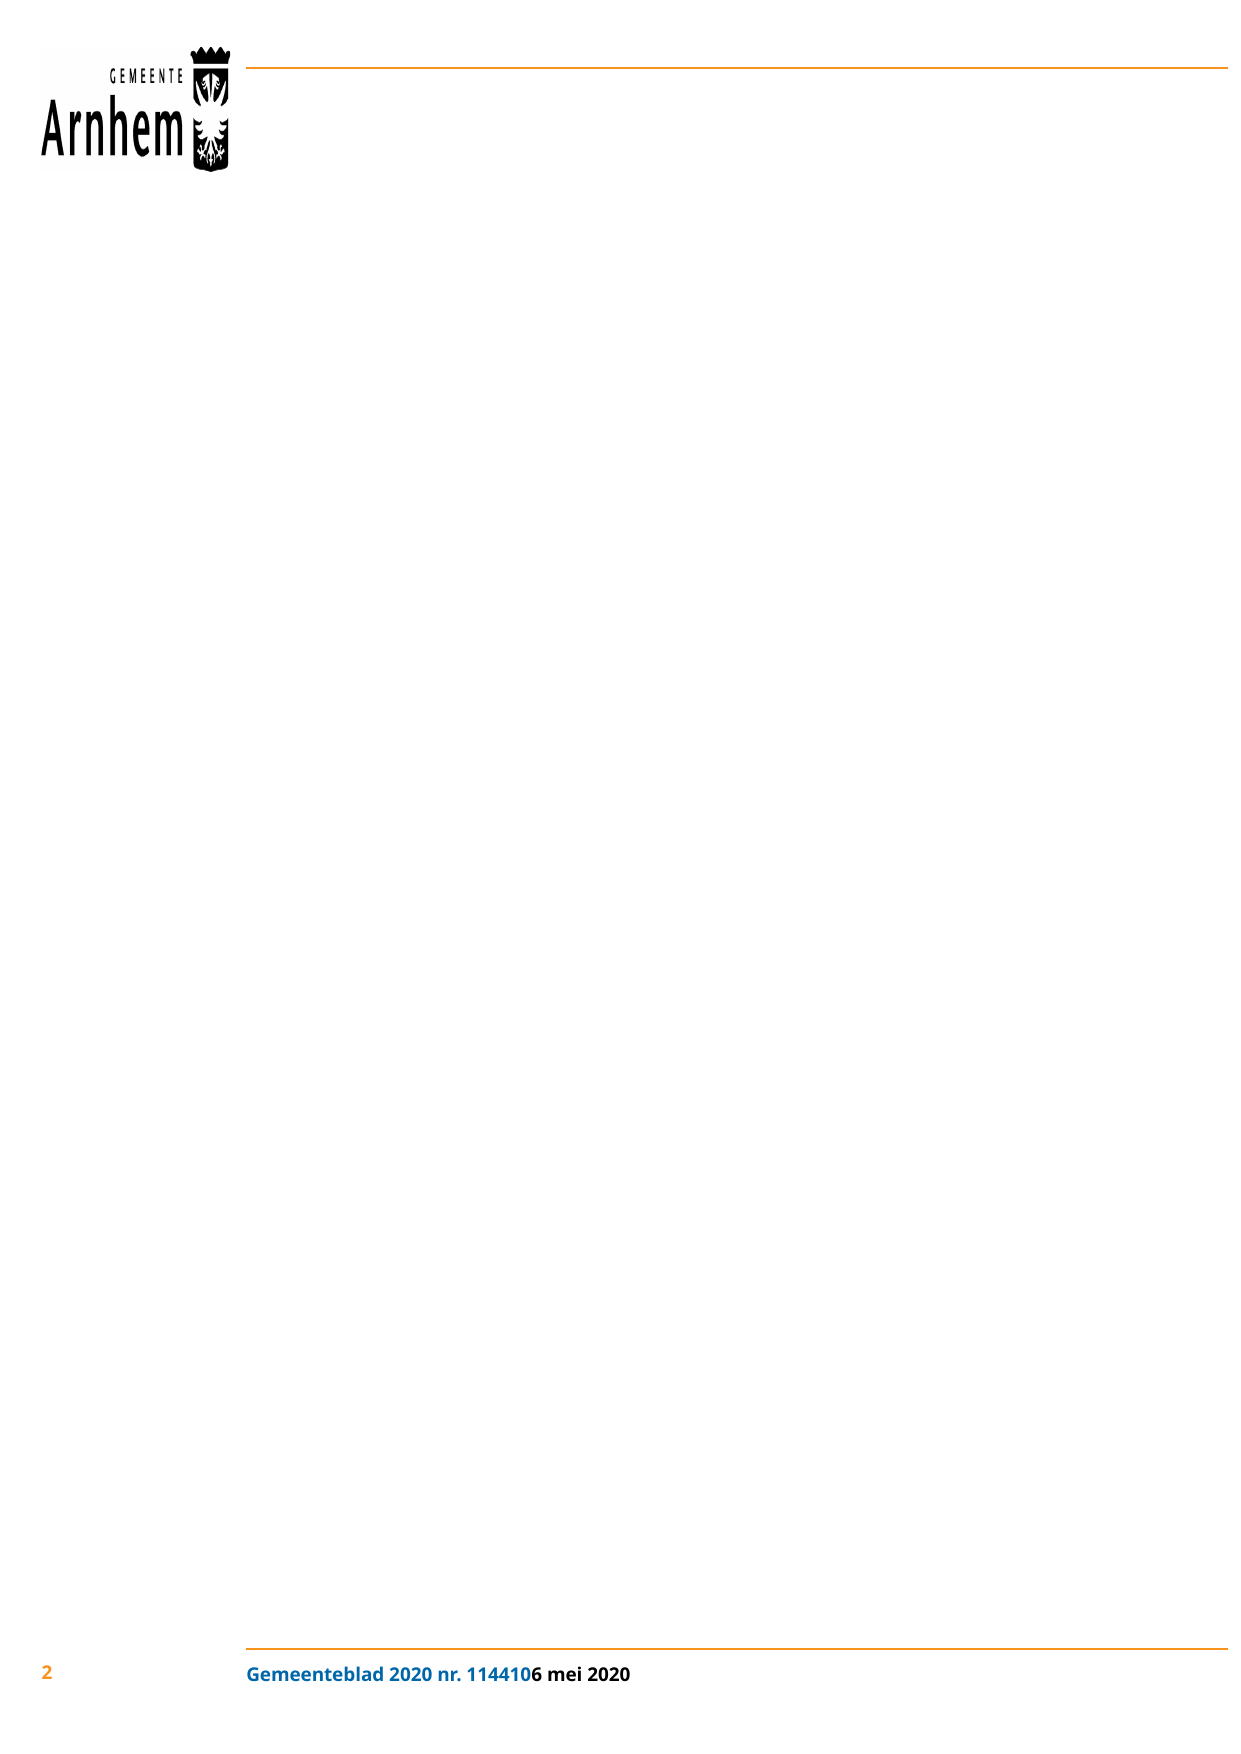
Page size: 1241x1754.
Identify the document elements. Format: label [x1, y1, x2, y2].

picture [41, 47, 231, 172]
